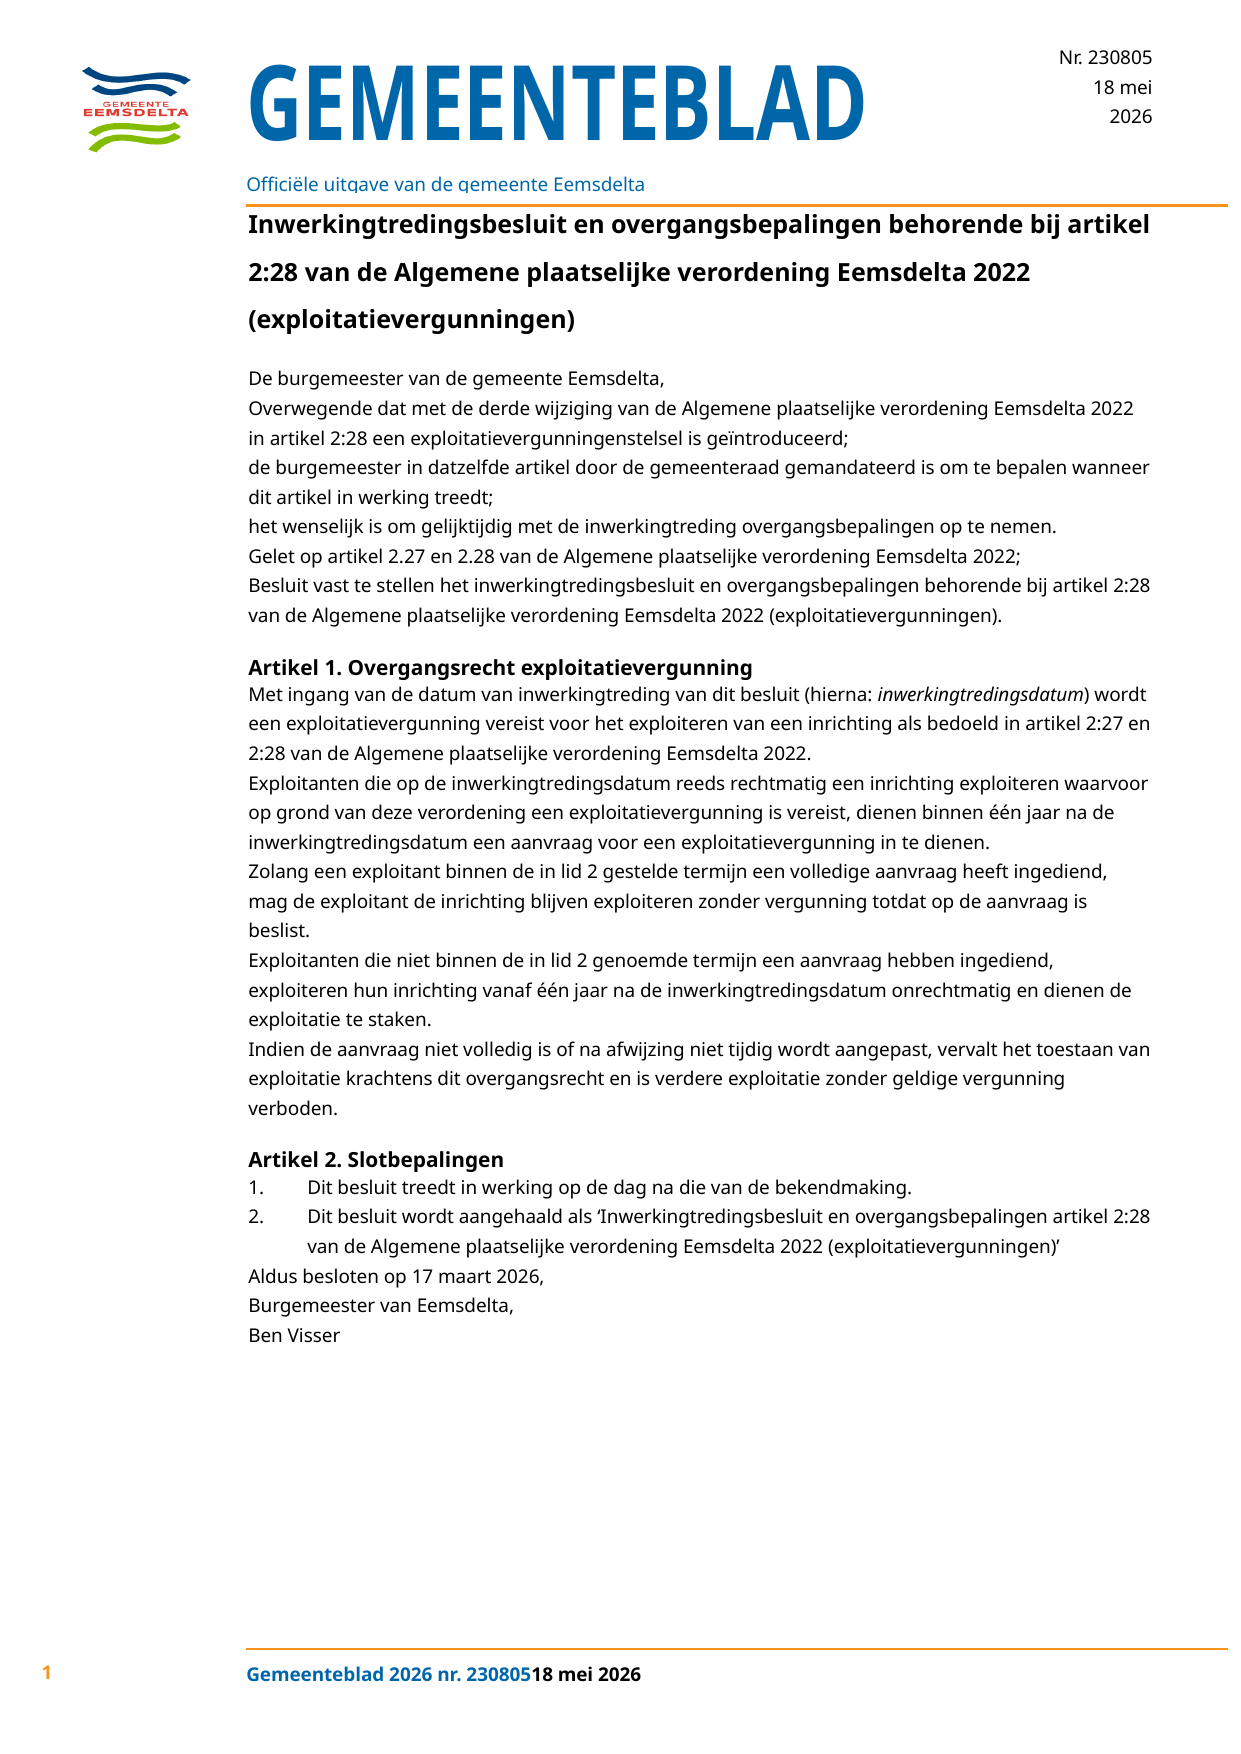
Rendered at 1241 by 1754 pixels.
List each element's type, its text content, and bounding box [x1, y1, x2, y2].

text Overwegende dat met de derde wijziging van de Algemene plaatselijke verordening Eemsdelta 2022 in artikel 2:28 een exploitatievergunningenstelsel is geïntroduceerd; [248, 395, 1152, 450]
text Artikel 2. Slotbepalingen [248, 1146, 1152, 1174]
list Dit besluit wordt aangehaald als ‘Inwerkingtredingsbesluit en overgangsbepalingen artikel 2:28 van de Algemene plaatselijke verordening Eemsdelta 2022 (exploitatievergunningen)’ [248, 1204, 1152, 1259]
text Aldus besloten op 17 maart 2026, [248, 1263, 1152, 1288]
text Ben Visser [248, 1322, 1152, 1348]
list Dit besluit treedt in werking op de dag na die van de bekendmaking. [248, 1174, 1152, 1200]
text Artikel 1. Overgangsrecht exploitatievergunning [248, 653, 1152, 681]
picture [41, 47, 231, 172]
text Indien de aanvraag niet volledig is of na afwijzing niet tijdig wordt aangepast, vervalt het toestaan van exploitatie krachtens dit overgangsrecht en is verdere exploitatie zonder geldige vergunning verboden. [248, 1036, 1152, 1121]
text De burgemeester van de gemeente Eemsdelta, [248, 366, 1152, 391]
text Met ingang van de datum van inwerkingtreding van dit besluit (hierna: inwerkingtredingsdatum) wordt een exploitatievergunning vereist voor het exploiteren van een inrichting als bedoeld in artikel 2:27 en 2:28 van de Algemene plaatselijke verordening Eemsdelta 2022. [248, 681, 1152, 766]
text Exploitanten die niet binnen de in lid 2 genoemde termijn een aanvraag hebben ingediend, exploiteren hun inrichting vanaf één jaar na de inwerkingtredingsdatum onrechtmatig en dienen de exploitatie te staken. [248, 947, 1152, 1032]
text Zolang een exploitant binnen de in lid 2 gestelde termijn een volledige aanvraag heeft ingediend, mag de exploitant de inrichting blijven exploiteren zonder vergunning totdat op de aanvraag is beslist. [248, 858, 1152, 943]
text de burgemeester in datzelfde artikel door de gemeenteraad gemandateerd is om te bepalen wanneer dit artikel in werking treedt; [248, 454, 1152, 509]
text Gelet op artikel 2.27 en 2.28 van de Algemene plaatselijke verordening Eemsdelta 2022; [248, 543, 1152, 569]
text Inwerkingtredingsbesluit en overgangsbepalingen behorende bij artikel 2:28 van de Algemene plaatselijke verordening Eemsdelta 2022 (exploitatievergunningen) [248, 207, 1152, 336]
text Burgemeester van Eemsdelta, [248, 1292, 1152, 1318]
text het wenselijk is om gelijktijdig met de inwerkingtreding overgangsbepalingen op te nemen. [248, 513, 1152, 539]
text Besluit vast te stellen het inwerkingtredingsbesluit en overgangsbepalingen behorende bij artikel 2:28 van de Algemene plaatselijke verordening Eemsdelta 2022 (exploitatievergunningen). [248, 573, 1152, 628]
text Exploitanten die op de inwerkingtredingsdatum reeds rechtmatig een inrichting exploiteren waarvoor op grond van deze verordening een exploitatievergunning is vereist, dienen binnen één jaar na de inwerkingtredingsdatum een aanvraag voor een exploitatievergunning in te dienen. [248, 770, 1152, 855]
